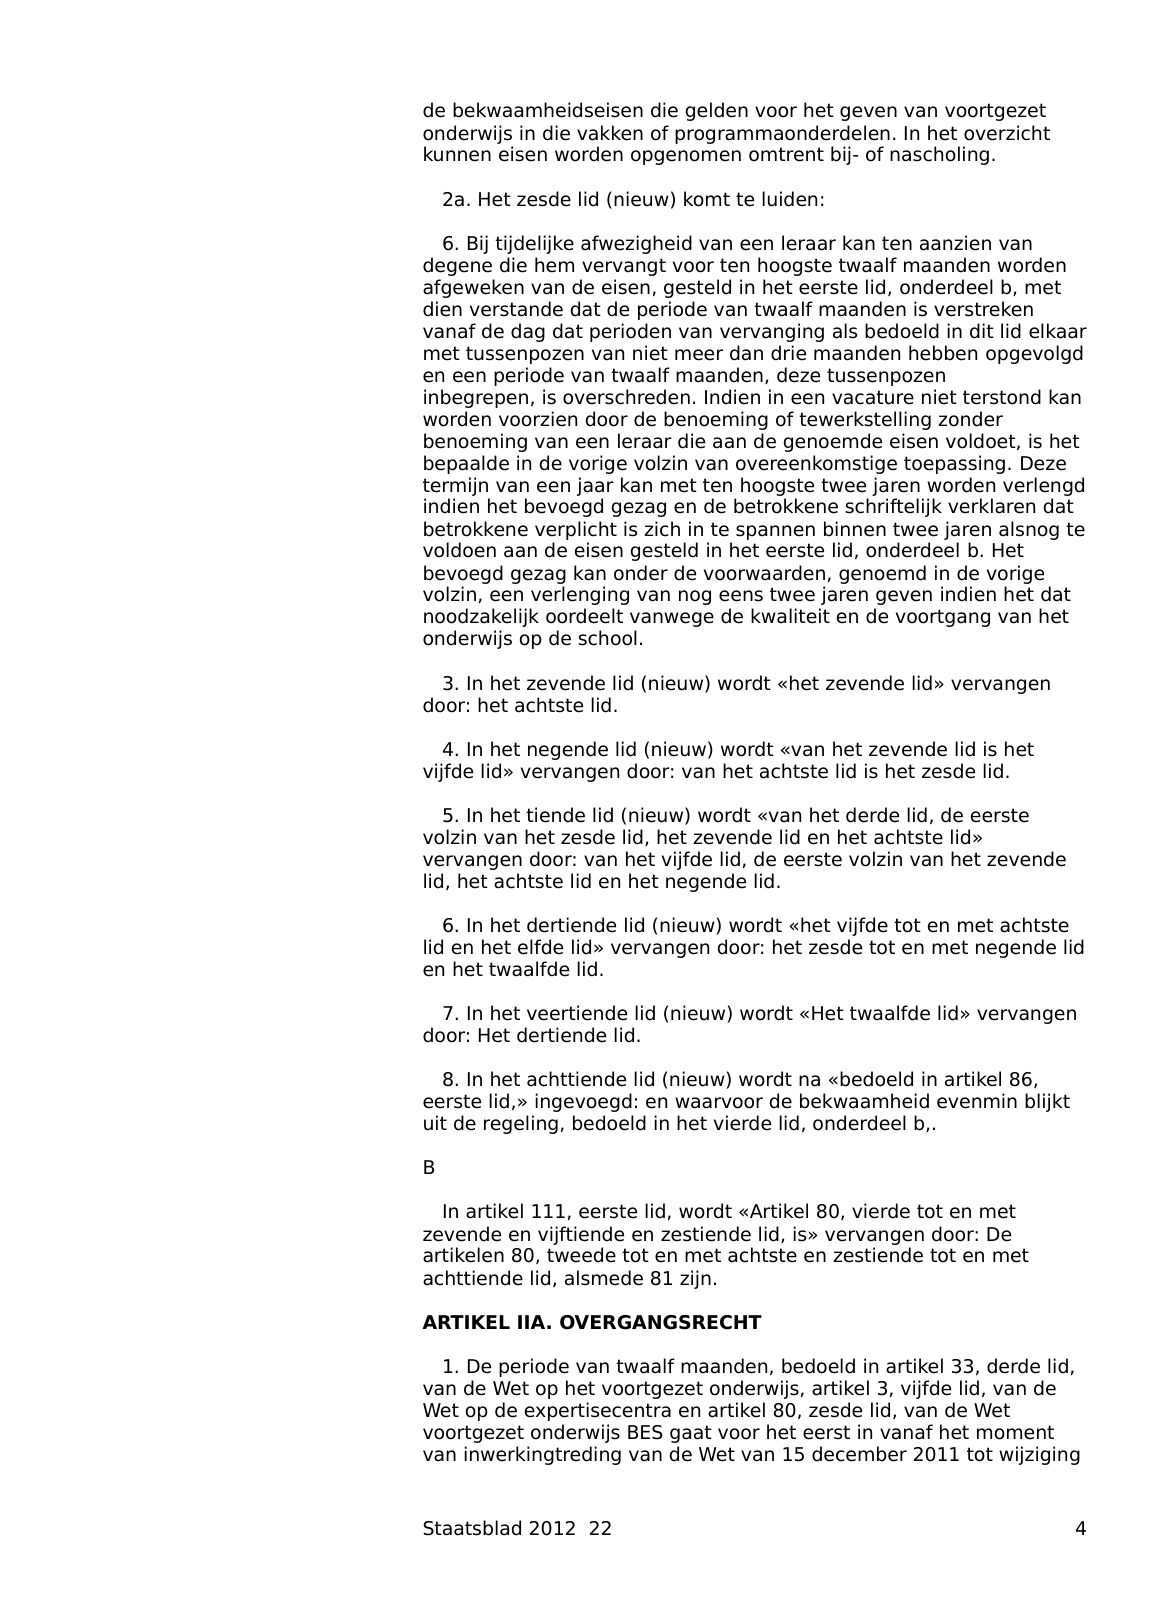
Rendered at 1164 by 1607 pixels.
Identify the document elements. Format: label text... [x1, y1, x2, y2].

text 7. In het veertiende lid (nieuw) wordt «Het twaalfde lid» vervangen door: Het dertiende lid. [422, 1003, 1087, 1047]
text B [422, 1157, 1087, 1179]
text 6. In het dertiende lid (nieuw) wordt «het vijfde tot en met achtste lid en het elfde lid» vervangen door: het zesde tot en met negende lid en het twaalfde lid. [422, 915, 1087, 981]
text 4. In het negende lid (nieuw) wordt «van het zevende lid is het vijfde lid» vervangen door: van het achtste lid is het zesde lid. [422, 739, 1087, 783]
text In artikel 111, eerste lid, wordt «Artikel 80, vierde tot en met zevende en vijftiende en zestiende lid, is» vervangen door: De artikelen 80, tweede tot en met achtste en zestiende tot en met achttiende lid, alsmede 81 zijn. [422, 1201, 1087, 1289]
text 3. In het zevende lid (nieuw) wordt «het zevende lid» vervangen door: het achtste lid. [422, 672, 1087, 716]
text 8. In het achttiende lid (nieuw) wordt na «bedoeld in artikel 86, eerste lid,» ingevoegd: en waarvoor de bekwaamheid evenmin blijkt uit de regeling, bedoeld in het vierde lid, onderdeel b,. [422, 1069, 1087, 1135]
subtitle ARTIKEL IIA. OVERGANGSRECHT [422, 1312, 1087, 1333]
text 6. Bij tijdelijke afwezigheid van een leraar kan ten aanzien van degene die hem vervangt voor ten hoogste twaalf maanden worden afgeweken van de eisen, gesteld in het eerste lid, onderdeel b, met dien verstande dat de periode van twaalf maanden is verstreken vanaf de dag dat perioden van vervanging als bedoeld in dit lid elkaar met tussenpozen van niet meer dan drie maanden hebben opgevolgd en een periode van twaalf maanden, deze tussenpozen inbegrepen, is overschreden. Indien in een vacature niet terstond kan worden voorzien door de benoeming of tewerkstelling zonder benoeming van een leraar die aan de genoemde eisen voldoet, is het bepaalde in de vorige volzin van overeenkomstige toepassing. Deze termijn van een jaar kan met ten hoogste twee jaren worden verlengd indien het bevoegd gezag en de betrokkene schriftelijk verklaren dat betrokkene verplicht is zich in te spannen binnen twee jaren alsnog te voldoen aan de eisen gesteld in het eerste lid, onderdeel b. Het bevoegd gezag kan onder de voorwaarden, genoemd in de vorige volzin, een verlenging van nog eens twee jaren geven indien het dat noodzakelijk oordeelt vanwege de kwaliteit en de voortgang van het onderwijs op de school. [422, 233, 1087, 650]
text 2a. Het zesde lid (nieuw) komt te luiden: [422, 188, 1087, 211]
text de bekwaamheidseisen die gelden voor het geven van voortgezet onderwijs in die vakken of programmaonderdelen. In het overzicht kunnen eisen worden opgenomen omtrent bij- of nascholing. [422, 100, 1087, 166]
text 1. De periode van twaalf maanden, bedoeld in artikel 33, derde lid, van de Wet op het voortgezet onderwijs, artikel 3, vijfde lid, van de Wet op de expertisecentra en artikel 80, zesde lid, van de Wet voortgezet onderwijs BES gaat voor het eerst in vanaf het moment van inwerkingtreding van de Wet van 15 december 2011 tot wijziging [422, 1356, 1087, 1466]
text 5. In het tiende lid (nieuw) wordt «van het derde lid, de eerste volzin van het zesde lid, het zevende lid en het achtste lid» vervangen door: van het vijfde lid, de eerste volzin van het zevende lid, het achtste lid en het negende lid. [422, 805, 1087, 893]
